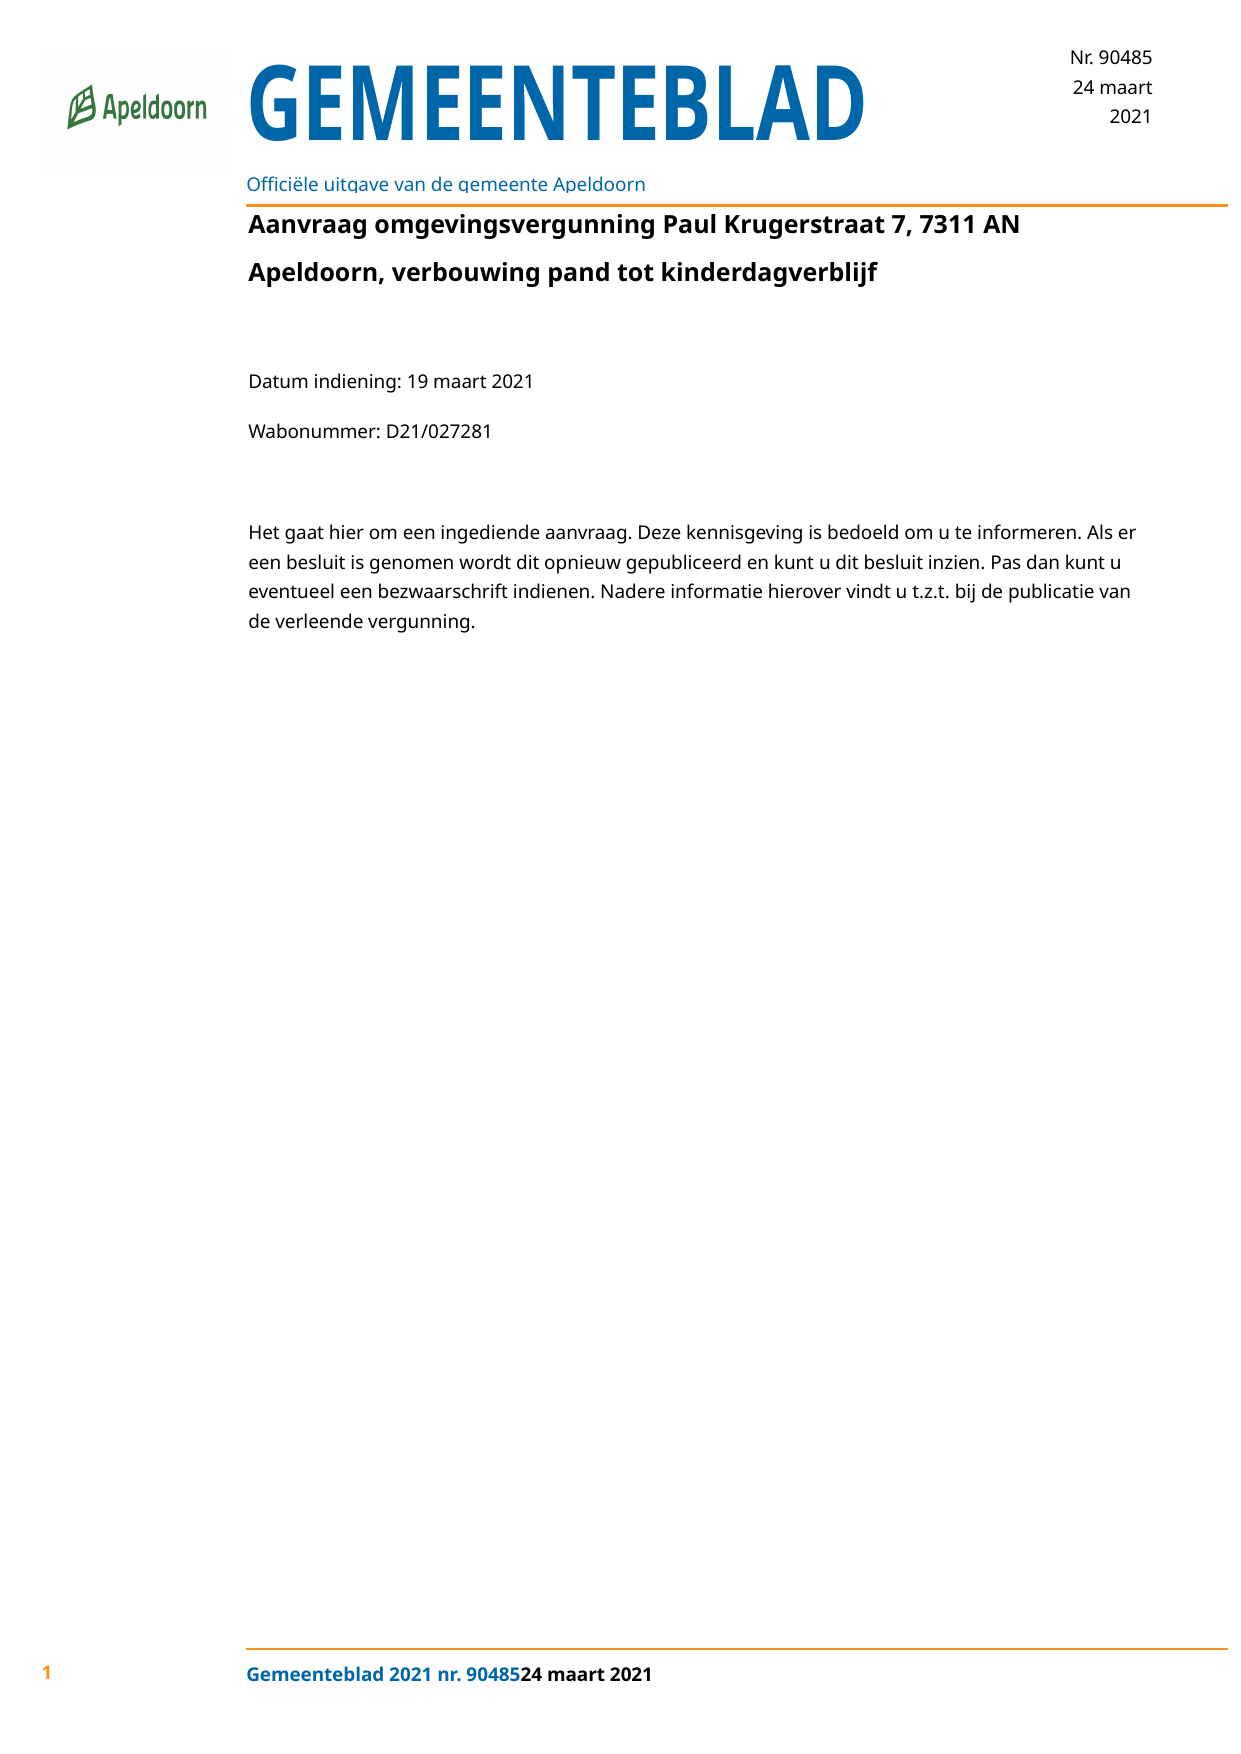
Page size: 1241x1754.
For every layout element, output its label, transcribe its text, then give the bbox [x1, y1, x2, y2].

text Datum indiening: 19 maart 2021 [248, 368, 1152, 394]
text Het gaat hier om een ingediende aanvraag. Deze kennisgeving is bedoeld om u te informeren. Als er een besluit is genomen wordt dit opnieuw gepubliceerd en kunt u dit besluit inzien. Pas dan kunt u eventueel een bezwaarschrift indienen. Nadere informatie hierover vindt u t.z.t. bij de publicatie van de verleende vergunning. [248, 519, 1152, 634]
picture [41, 47, 231, 172]
text Aanvraag omgevingsvergunning Paul Krugerstraat 7, 7311 AN Apeldoorn, verbouwing pand tot kinderdagverblijf [248, 207, 1152, 288]
text Wabonummer: D21/027281 [248, 419, 1152, 444]
